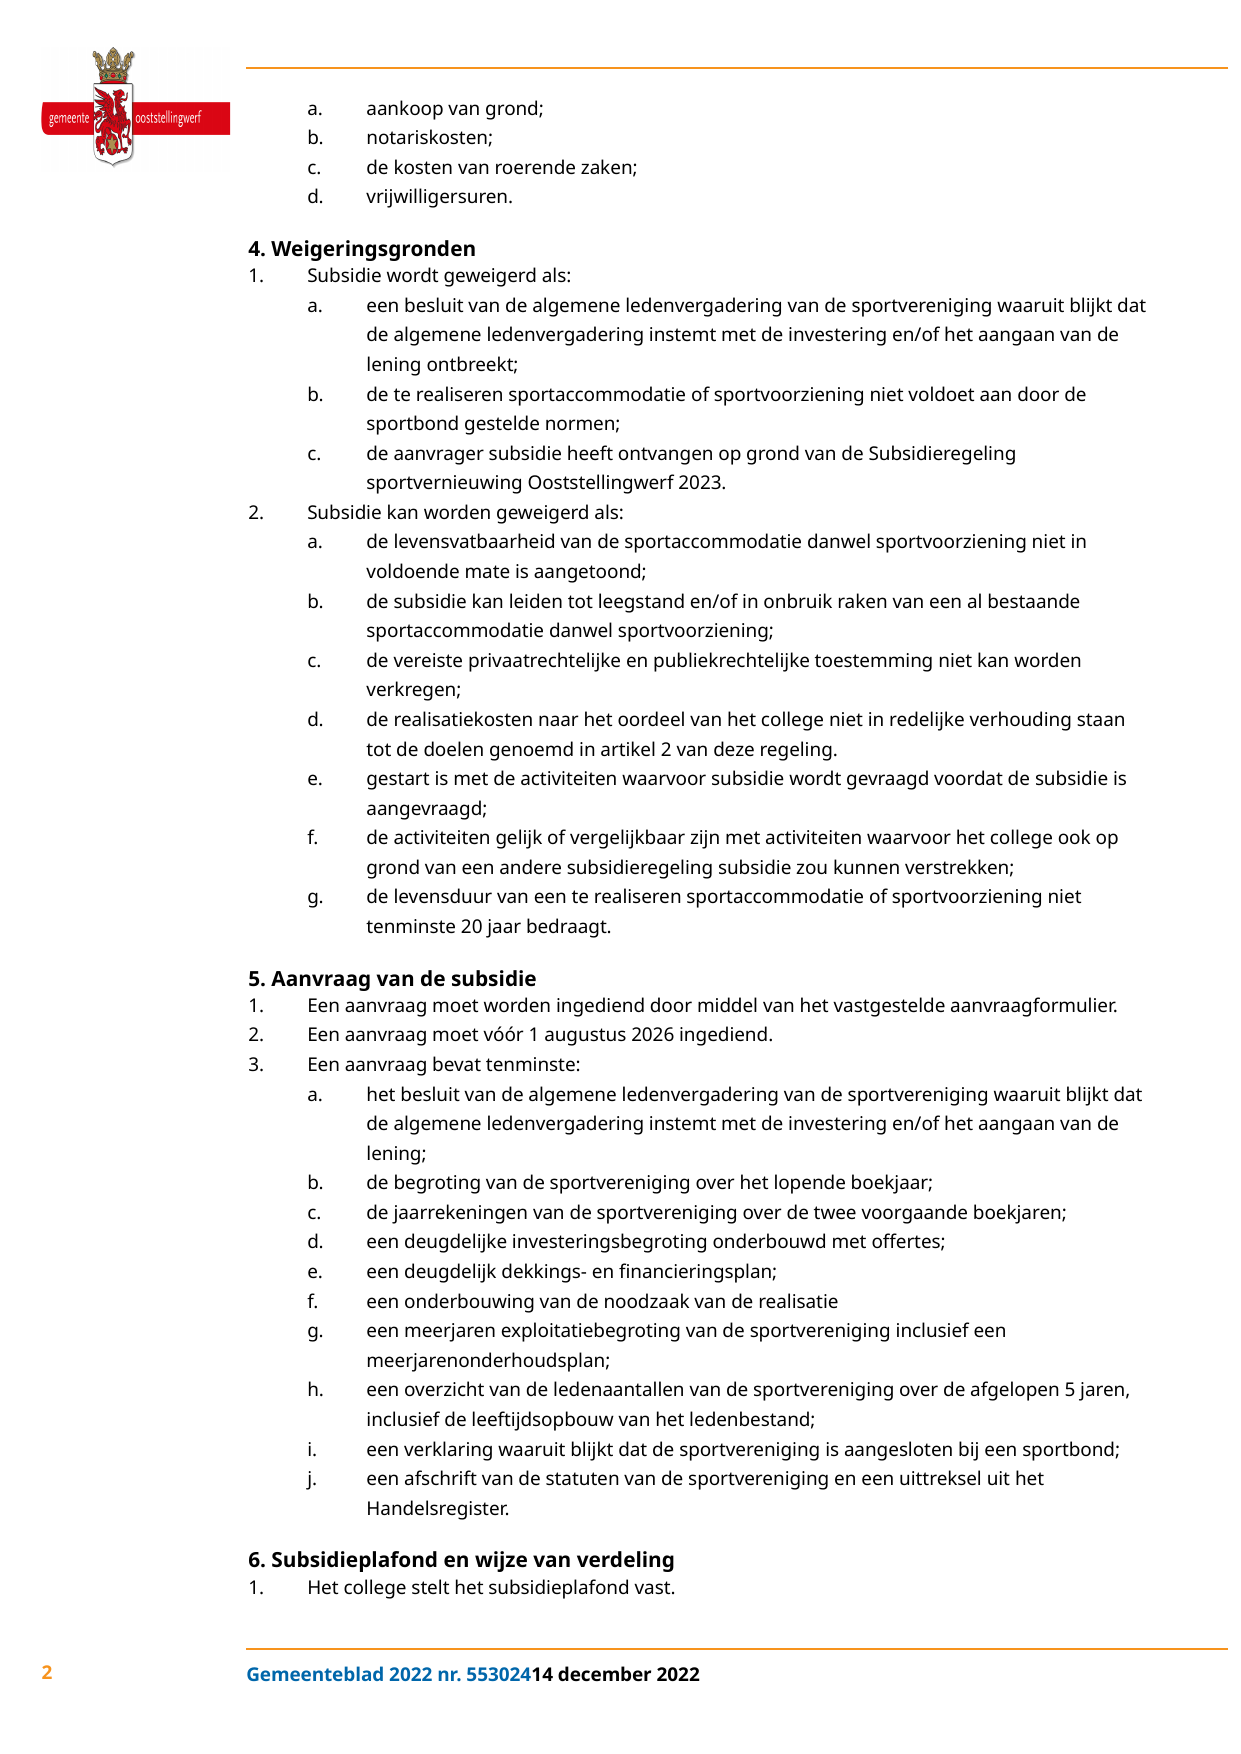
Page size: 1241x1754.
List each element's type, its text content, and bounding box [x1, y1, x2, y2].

list de kosten van roerende zaken; [307, 154, 1152, 180]
list een deugdelijke investeringsbegroting onderbouwd met offertes; [307, 1229, 1152, 1254]
list de realisatiekosten naar het oordeel van het college niet in redelijke verhouding staan tot de doelen genoemd in artikel 2 van deze regeling. [307, 706, 1152, 761]
list een verklaring waaruit blijkt dat de sportvereniging is aangesloten bij een sportbond; [307, 1436, 1152, 1462]
list een deugdelijk dekkings- en financieringsplan; [307, 1258, 1152, 1284]
list aankoop van grond; [307, 95, 1152, 121]
list de activiteiten gelijk of vergelijkbaar zijn met activiteiten waarvoor het college ook op grond van een andere subsidieregeling subsidie zou kunnen verstrekken; [307, 824, 1152, 880]
list Het college stelt het subsidieplafond vast. [248, 1574, 1152, 1599]
list de subsidie kan leiden tot leegstand en/of in onbruik raken van een al bestaande sportaccommodatie danwel sportvoorziening; [307, 588, 1152, 643]
list de te realiseren sportaccommodatie of sportvoorziening niet voldoet aan door de sportbond gestelde normen; [307, 381, 1152, 436]
list vrijwilligersuren. [307, 183, 1152, 209]
list een overzicht van de ledenaantallen van de sportvereniging over de afgelopen 5 jaren, inclusief de leeftijdsopbouw van het ledenbestand; [307, 1377, 1152, 1432]
list de levensvatbaarheid van de sportaccommodatie danwel sportvoorziening niet in voldoende mate is aangetoond; [307, 529, 1152, 584]
picture [41, 47, 231, 172]
list het besluit van de algemene ledenvergadering van de sportvereniging waaruit blijkt dat de algemene ledenvergadering instemt met de investering en/of het aangaan van de lening; [307, 1081, 1152, 1166]
list de begroting van de sportvereniging over het lopende boekjaar; [307, 1169, 1152, 1195]
list gestart is met de activiteiten waarvoor subsidie wordt gevraagd voordat de subsidie is aangevraagd; [307, 765, 1152, 821]
list de vereiste privaatrechtelijke en publiekrechtelijke toestemming niet kan worden verkregen; [307, 647, 1152, 702]
text 6. Subsidieplafond en wijze van verdeling [248, 1545, 1152, 1574]
list een meerjaren exploitatiebegroting van de sportvereniging inclusief een meerjarenonderhoudsplan; [307, 1317, 1152, 1373]
text 4. Weigeringsgronden [248, 234, 1152, 262]
list een onderbouwing van de noodzaak van de realisatie [307, 1288, 1152, 1314]
list Een aanvraag moet worden ingediend door middel van het vastgestelde aanvraagformulier. [248, 992, 1152, 1018]
list Subsidie wordt geweigerd als: [248, 262, 1152, 288]
list de jaarrekeningen van de sportvereniging over de twee voorgaande boekjaren; [307, 1199, 1152, 1225]
list de aanvrager subsidie heeft ontvangen op grond van de Subsidieregeling sportvernieuwing Ooststellingwerf 2023. [307, 440, 1152, 495]
list Een aanvraag moet vóór 1 augustus 2026 ingediend. [248, 1022, 1152, 1047]
list Een aanvraag bevat tenminste: [248, 1051, 1152, 1077]
list een besluit van de algemene ledenvergadering van de sportvereniging waaruit blijkt dat de algemene ledenvergadering instemt met de investering en/of het aangaan van de lening ontbreekt; [307, 292, 1152, 377]
list de levensduur van een te realiseren sportaccommodatie of sportvoorziening niet tenminste 20 jaar bedraagt. [307, 884, 1152, 939]
list een afschrift van de statuten van de sportvereniging en een uittreksel uit het Handelsregister. [307, 1465, 1152, 1521]
text 5. Aanvraag van de subsidie [248, 964, 1152, 992]
list notariskosten; [307, 124, 1152, 150]
list Subsidie kan worden geweigerd als: [248, 499, 1152, 525]
